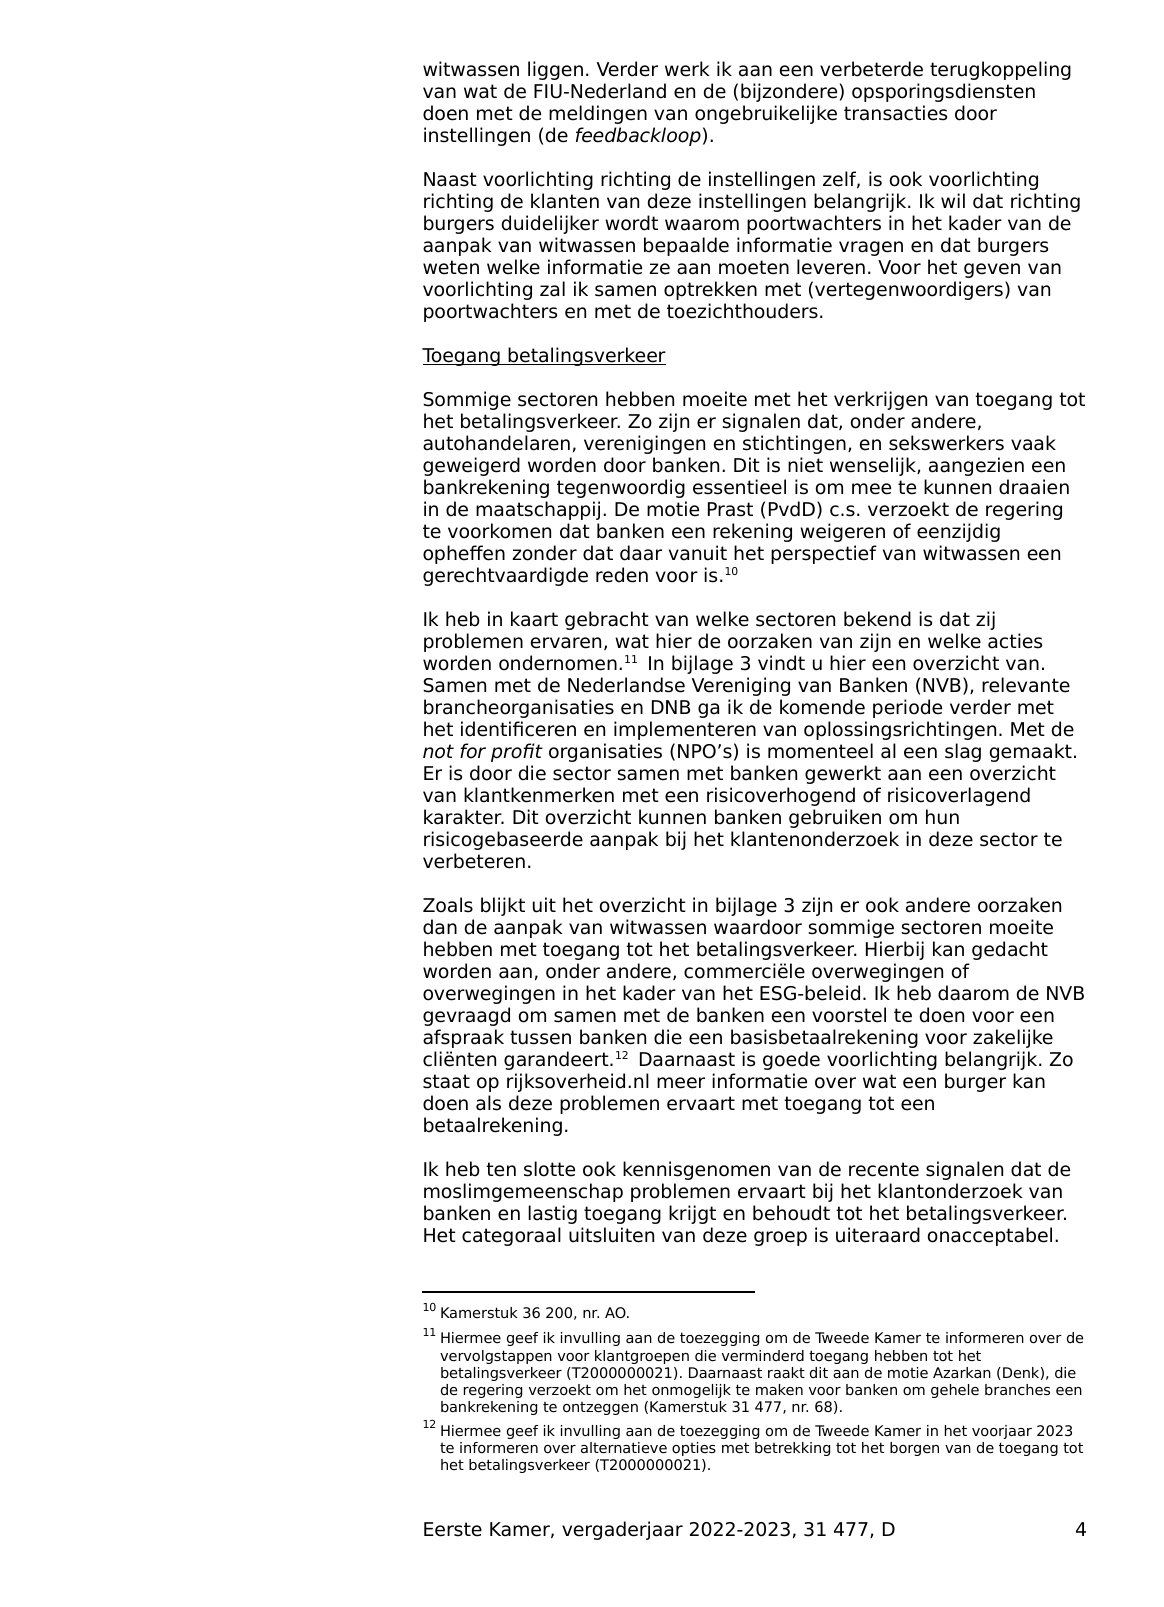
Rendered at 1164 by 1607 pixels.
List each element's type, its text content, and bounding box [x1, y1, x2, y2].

text witwassen liggen. Verder werk ik aan een verbeterde terugkoppeling van wat de FIU-Nederland en de (bijzondere) opsporingsdiensten doen met de meldingen van ongebruikelijke transacties door instellingen (de feedbackloop). [422, 59, 1087, 147]
text Hiermee geef ik invulling aan de toezegging om de Tweede Kamer in het voorjaar 2023 te informeren over alternatieve opties met betrekking tot het borgen van de toegang tot het betalingsverkeer (T2000000021). [422, 1418, 1087, 1474]
text Kamerstuk 36 200, nr. AO. [422, 1301, 1087, 1323]
text Ik heb ten slotte ook kennisgenomen van de recente signalen dat de moslimgemeenschap problemen ervaart bij het klantonderzoek van banken en lastig toegang krijgt en behoudt tot het betalingsverkeer. Het categoraal uitsluiten van deze groep is uiteraard onacceptabel. [422, 1159, 1087, 1247]
text Ik heb in kaart gebracht van welke sectoren bekend is dat zij problemen ervaren, wat hier de oorzaken van zijn en welke acties worden ondernomen. In bijlage 3 vindt u hier een overzicht van. Samen met de Nederlandse Vereniging van Banken (NVB), relevante brancheorganisaties en DNB ga ik de komende periode verder met het identificeren en implementeren van oplossingsrichtingen. Met de not for profit organisaties (NPO’s) is momenteel al een slag gemaakt. Er is door die sector samen met banken gewerkt aan een overzicht van klantkenmerken met een risicoverhogend of risicoverlagend karakter. Dit overzicht kunnen banken gebruiken om hun risicogebaseerde aanpak bij het klantenonderzoek in deze sector te verbeteren. [422, 609, 1087, 873]
text Zoals blijkt uit het overzicht in bijlage 3 zijn er ook andere oorzaken dan de aanpak van witwassen waardoor sommige sectoren moeite hebben met toegang tot het betalingsverkeer. Hierbij kan gedacht worden aan, onder andere, commerciële overwegingen of overwegingen in het kader van het ESG-beleid. Ik heb daarom de NVB gevraagd om samen met de banken een voorstel te doen voor een afspraak tussen banken die een basisbetaalrekening voor zakelijke cliënten garandeert. Daarnaast is goede voorlichting belangrijk. Zo staat op rijksoverheid.nl meer informatie over wat een burger kan doen als deze problemen ervaart met toegang tot een betaalrekening. [422, 895, 1087, 1137]
text Naast voorlichting richting de instellingen zelf, is ook voorlichting richting de klanten van deze instellingen belangrijk. Ik wil dat richting burgers duidelijker wordt waarom poortwachters in het kader van de aanpak van witwassen bepaalde informatie vragen en dat burgers weten welke informatie ze aan moeten leveren. Voor het geven van voorlichting zal ik samen optrekken met (vertegenwoordigers) van poortwachters en met de toezichthouders. [422, 169, 1087, 323]
subtitle Toegang betalingsverkeer [422, 345, 1087, 367]
text Sommige sectoren hebben moeite met het verkrijgen van toegang tot het betalingsverkeer. Zo zijn er signalen dat, onder andere, autohandelaren, verenigingen en stichtingen, en sekswerkers vaak geweigerd worden door banken. Dit is niet wenselijk, aangezien een bankrekening tegenwoordig essentieel is om mee te kunnen draaien in de maatschappij. De motie Prast (PvdD) c.s. verzoekt de regering te voorkomen dat banken een rekening weigeren of eenzijdig opheffen zonder dat daar vanuit het perspectief van witwassen een gerechtvaardigde reden voor is. [422, 389, 1087, 587]
text Hiermee geef ik invulling aan de toezegging om de Tweede Kamer te informeren over de vervolgstappen voor klantgroepen die verminderd toegang hebben tot het betalingsverkeer (T2000000021). Daarnaast raakt dit aan de motie Azarkan (Denk), die de regering verzoekt om het onmogelijk te maken voor banken om gehele branches een bankrekening te ontzeggen (Kamerstuk 31 477, nr. 68). [422, 1326, 1087, 1416]
